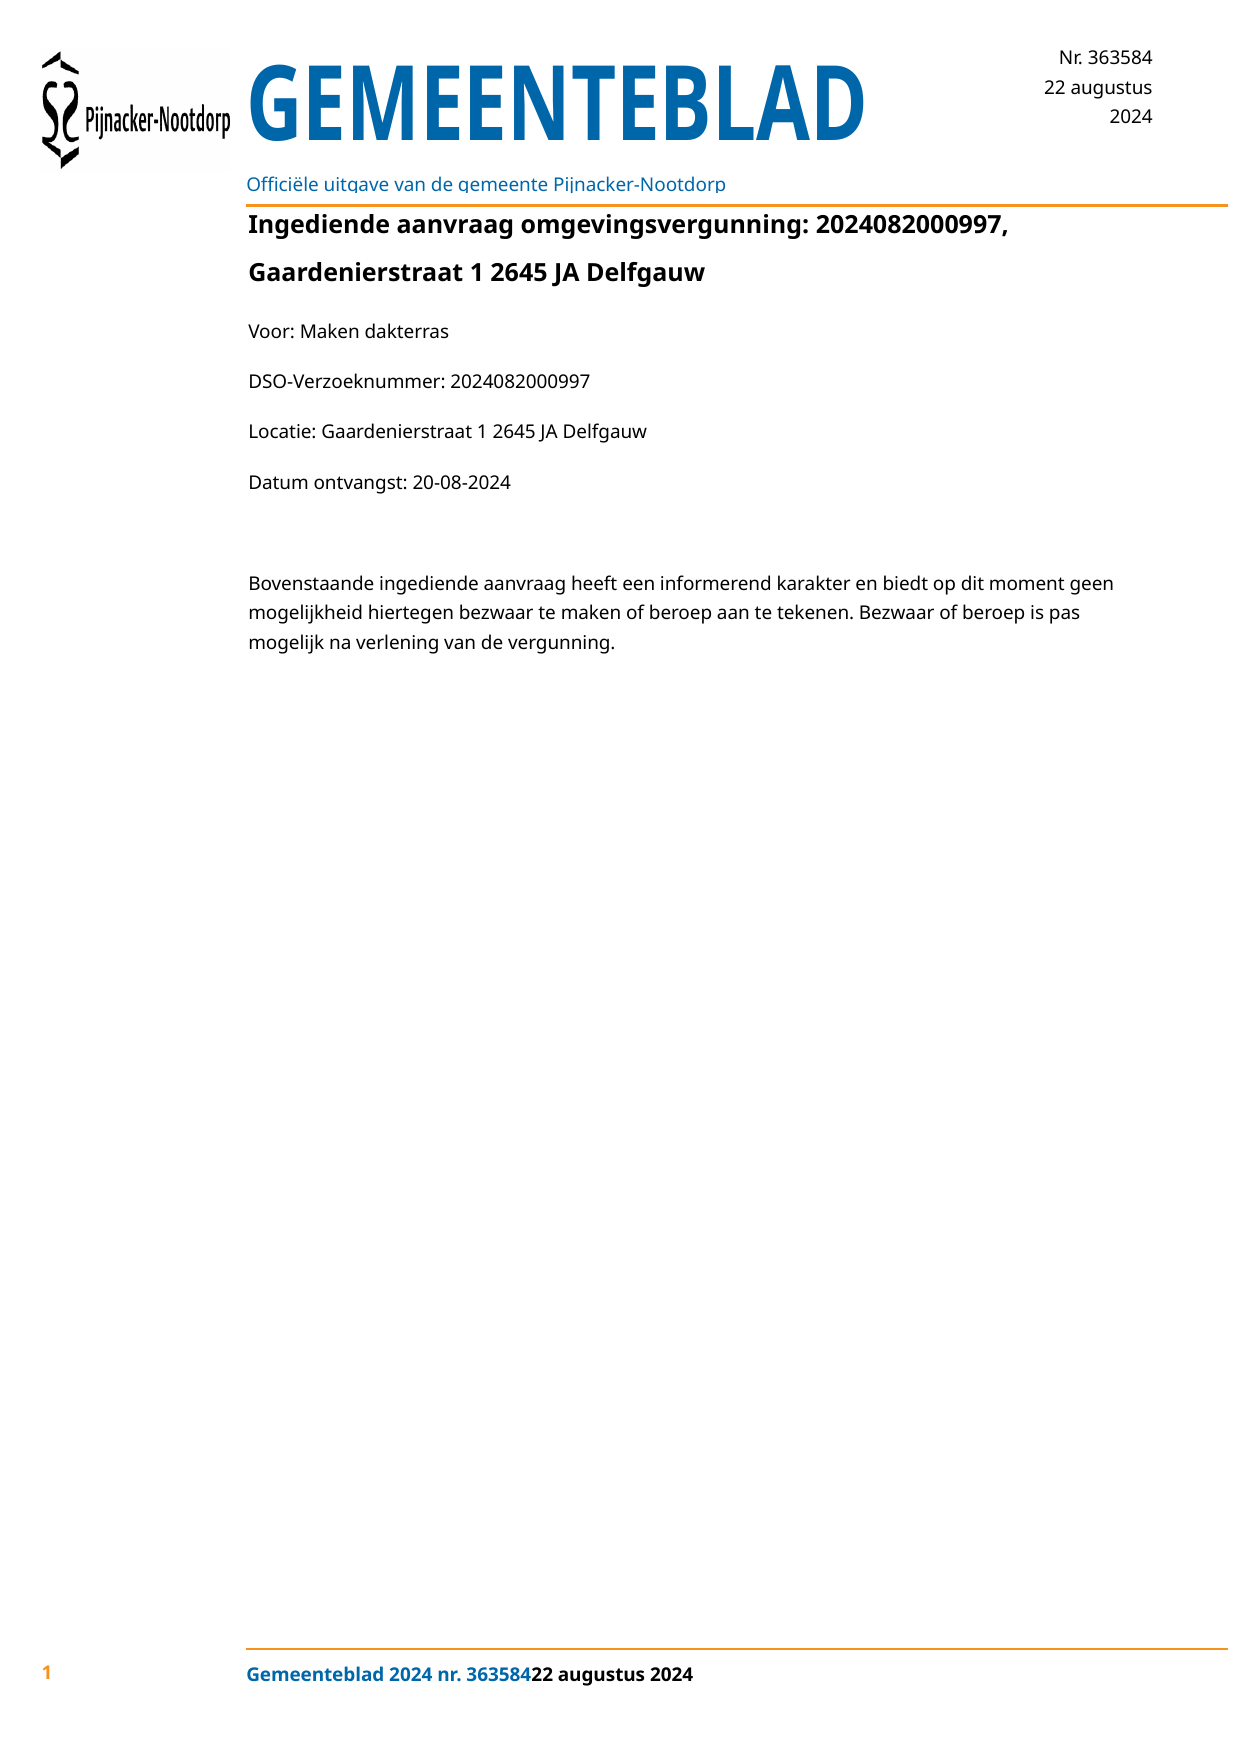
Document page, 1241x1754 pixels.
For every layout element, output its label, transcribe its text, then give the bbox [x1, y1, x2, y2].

text Locatie: Gaardenierstraat 1 2645 JA Delfgauw [248, 419, 1152, 444]
text Bovenstaande ingediende aanvraag heeft een informerend karakter en biedt op dit moment geen mogelijkheid hiertegen bezwaar te maken of beroep aan te tekenen. Bezwaar of beroep is pas mogelijk na verlening van de vergunning. [248, 570, 1152, 655]
picture [41, 47, 231, 172]
text Voor: Maken dakterras [248, 318, 1152, 344]
text Ingediende aanvraag omgevingsvergunning: 2024082000997, Gaardenierstraat 1 2645 JA Delfgauw [248, 207, 1152, 288]
text Datum ontvangst: 20-08-2024 [248, 469, 1152, 495]
text DSO-Verzoeknummer: 2024082000997 [248, 368, 1152, 394]
